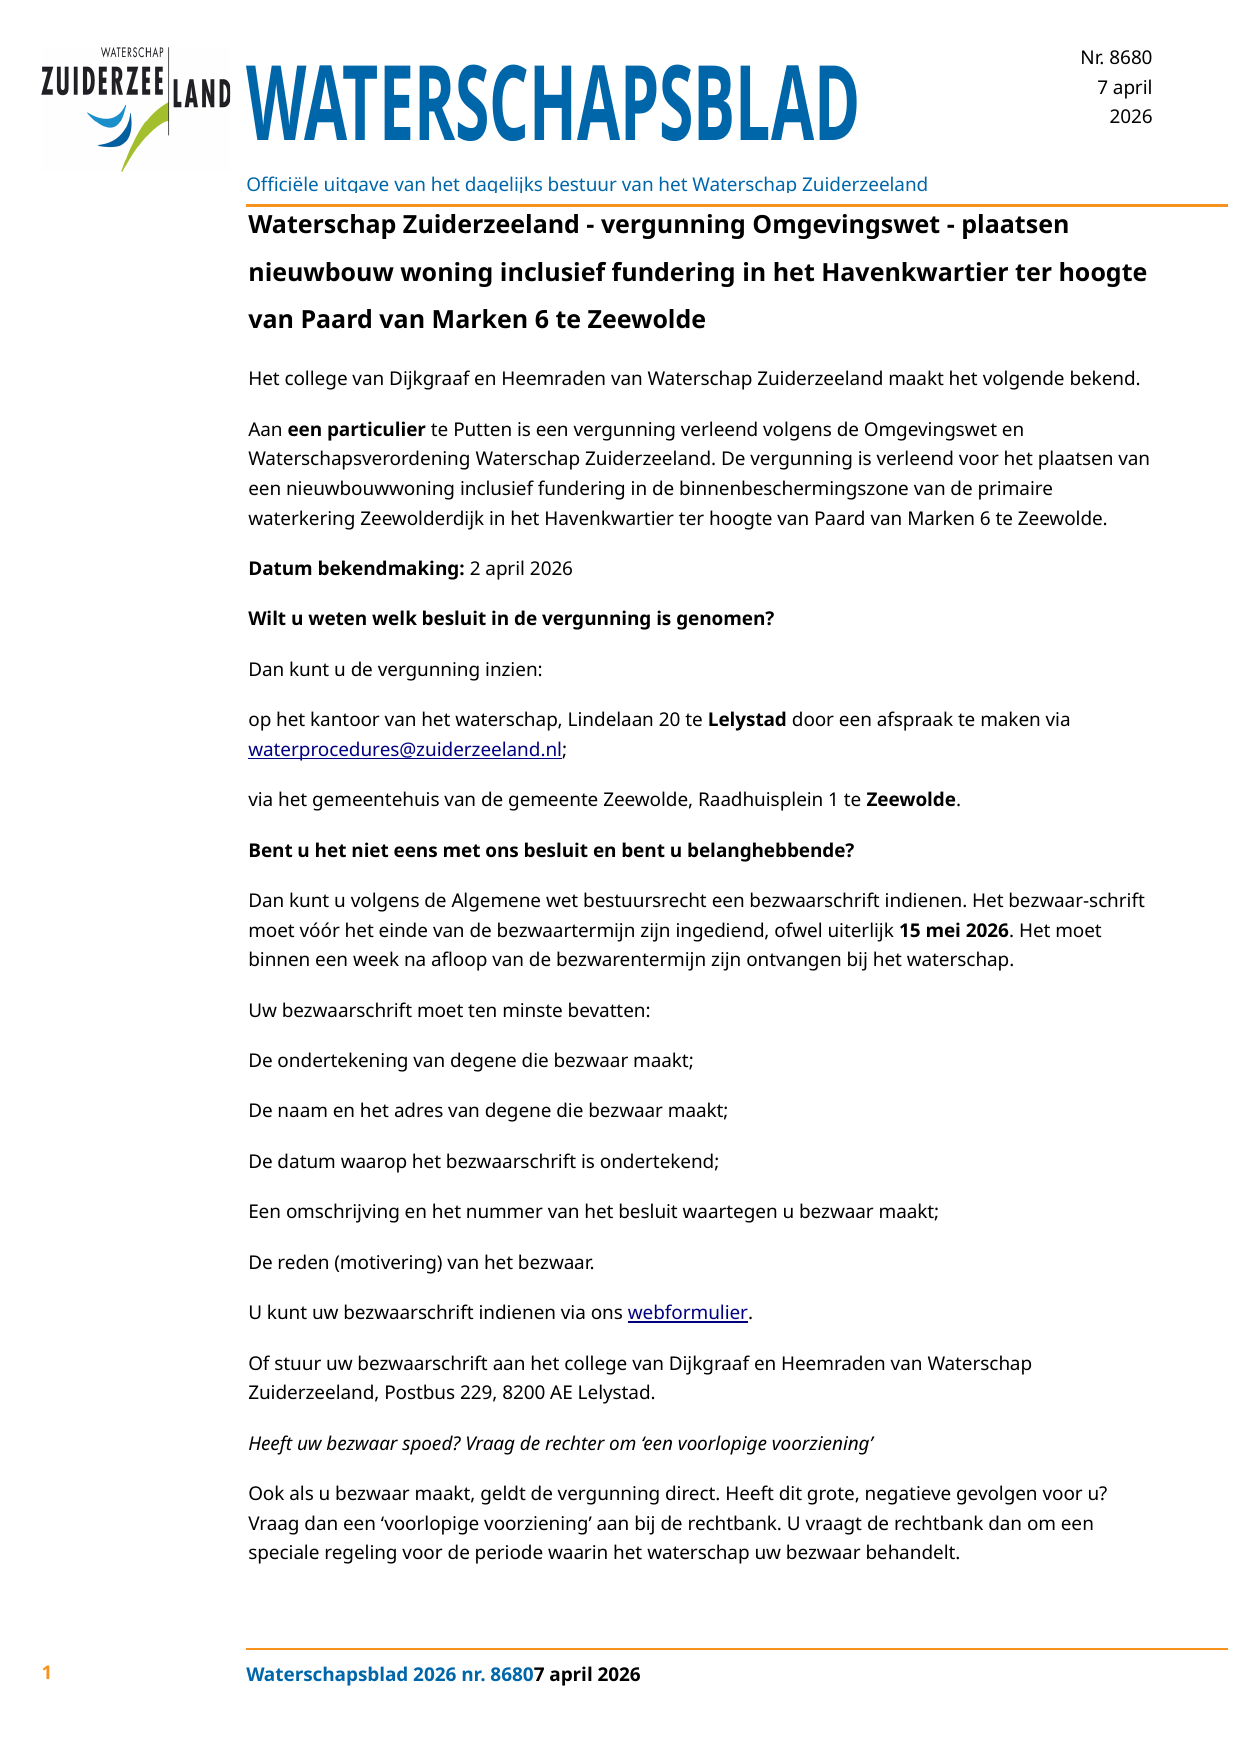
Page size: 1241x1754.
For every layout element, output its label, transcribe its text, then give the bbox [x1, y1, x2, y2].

text Ook als u bezwaar maakt, geldt de vergunning direct. Heeft dit grote, negatieve gevolgen voor u? Vraag dan een ‘voorlopige voorziening’ aan bij de rechtbank. U vraagt de rechtbank dan om een speciale regeling voor de periode waarin het waterschap uw bezwaar behandelt. [248, 1480, 1152, 1565]
text Aan een particulier te Putten is een vergunning verleend volgens de Omgevingswet en Waterschapsverordening Waterschap Zuiderzeeland. De vergunning is verleend voor het plaatsen van een nieuwbouwwoning inclusief fundering in de binnenbeschermingszone van de primaire waterkering Zeewolderdijk in het Havenkwartier ter hoogte van Paard van Marken 6 te Zeewolde. [248, 416, 1152, 530]
text op het kantoor van het waterschap, Lindelaan 20 te Lelystad door een afspraak te maken via waterprocedures@zuiderzeeland.nl; [248, 706, 1152, 762]
text De ondertekening van degene die bezwaar maakt; [248, 1047, 1152, 1073]
text Wilt u weten welk besluit in de vergunning is genomen? [248, 606, 1152, 631]
text Een omschrijving en het nummer van het besluit waartegen u bezwaar maakt; [248, 1198, 1152, 1224]
text U kunt uw bezwaarschrift indienen via ons webformulier. [248, 1299, 1152, 1325]
text De datum waarop het bezwaarschrift is ondertekend; [248, 1148, 1152, 1174]
text De reden (motivering) van het bezwaar. [248, 1249, 1152, 1274]
text Dan kunt u volgens de Algemene wet bestuursrecht een bezwaarschrift indienen. Het bezwaar-schrift moet vóór het einde van de bezwaartermijn zijn ingediend, ofwel uiterlijk 15 mei 2026. Het moet binnen een week na afloop van de bezwarentermijn zijn ontvangen bij het waterschap. [248, 887, 1152, 972]
text Bent u het niet eens met ons besluit en bent u belanghebbende? [248, 837, 1152, 862]
text via het gemeentehuis van de gemeente Zeewolde, Raadhuisplein 1 te Zeewolde. [248, 786, 1152, 812]
text Of stuur uw bezwaarschrift aan het college van Dijkgraaf en Heemraden van Waterschap Zuiderzeeland, Postbus 229, 8200 AE Lelystad. [248, 1350, 1152, 1405]
text Uw bezwaarschrift moet ten minste bevatten: [248, 997, 1152, 1022]
text Waterschap Zuiderzeeland - vergunning Omgevingswet - plaatsen nieuwbouw woning inclusief fundering in het Havenkwartier ter hoogte van Paard van Marken 6 te Zeewolde [248, 207, 1152, 336]
text Datum bekendmaking: 2 april 2026 [248, 555, 1152, 581]
picture [41, 47, 231, 172]
text Het college van Dijkgraaf en Heemraden van Waterschap Zuiderzeeland maakt het volgende bekend. [248, 366, 1152, 391]
text Heeft uw bezwaar spoed? Vraag de rechter om ‘een voorlopige voorziening’ [248, 1430, 1152, 1455]
text Dan kunt u de vergunning inzien: [248, 656, 1152, 682]
text De naam en het adres van degene die bezwaar maakt; [248, 1098, 1152, 1123]
